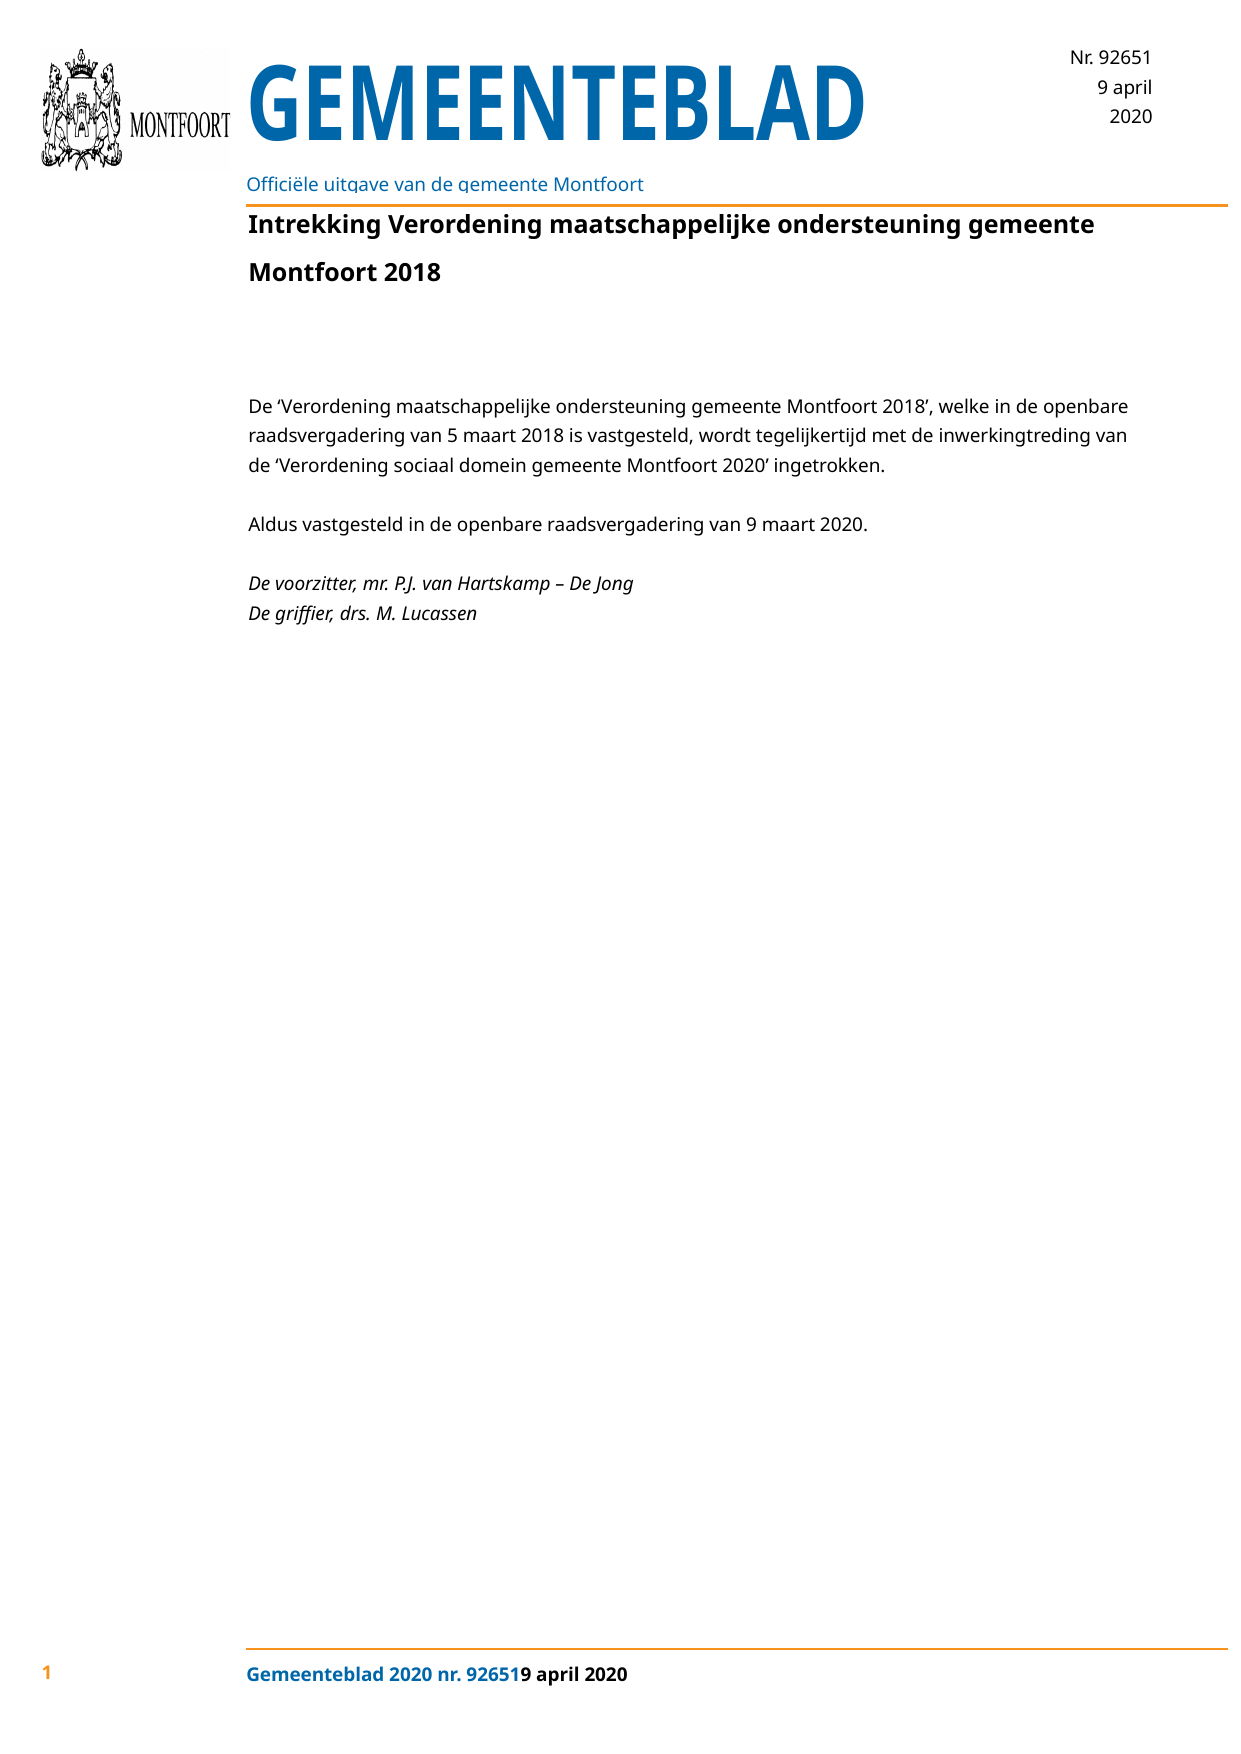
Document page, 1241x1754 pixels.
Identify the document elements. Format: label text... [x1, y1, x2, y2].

text Aldus vastgesteld in de openbare raadsvergadering van 9 maart 2020. [248, 511, 1152, 537]
text De voorzitter, mr. P.J. van Hartskamp – De Jong [248, 570, 1152, 596]
text De ‘Verordening maatschappelijke ondersteuning gemeente Montfoort 2018’, welke in de openbare raadsvergadering van 5 maart 2018 is vastgesteld, wordt tegelijkertijd met de inwerkingtreding van de ‘Verordening sociaal domein gemeente Montfoort 2020’ ingetrokken. [248, 393, 1152, 478]
picture [41, 47, 231, 172]
text De griffier, drs. M. Lucassen [248, 600, 1152, 626]
text Intrekking Verordening maatschappelijke ondersteuning gemeente Montfoort 2018 [248, 207, 1152, 288]
